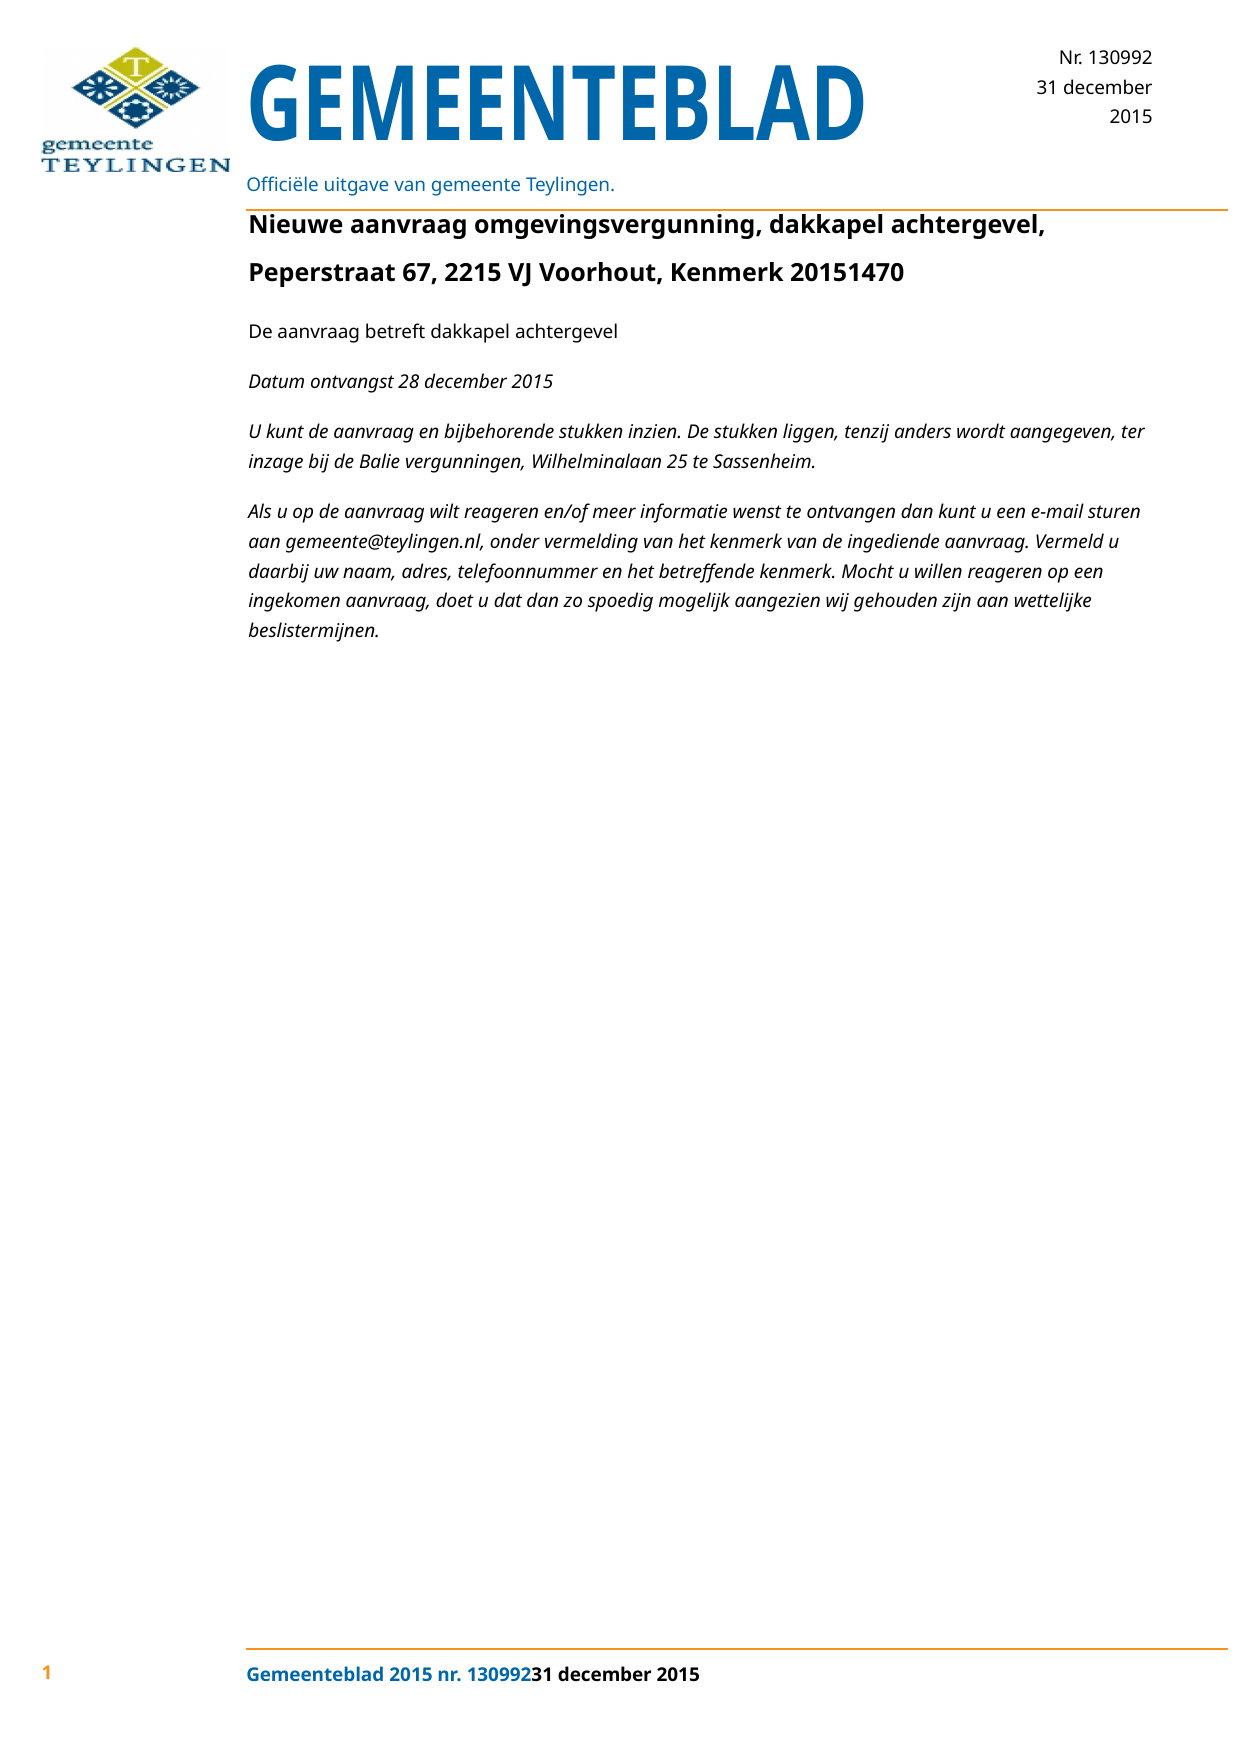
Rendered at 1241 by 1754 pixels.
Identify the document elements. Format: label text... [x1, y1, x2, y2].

text De aanvraag betreft dakkapel achtergevel [248, 318, 1152, 344]
text Als u op de aanvraag wilt reageren en/of meer informatie wenst te ontvangen dan kunt u een e-mail sturen aan gemeente@teylingen.nl, onder vermelding van het kenmerk van de ingediende aanvraag. Vermeld u daarbij uw naam, adres, telefoonnummer en het betreffende kenmerk. Mocht u willen reageren op een ingekomen aanvraag, doet u dat dan zo spoedig mogelijk aangezien wij gehouden zijn aan wettelijke beslistermijnen. [248, 499, 1152, 643]
text U kunt de aanvraag en bijbehorende stukken inzien. De stukken liggen, tenzij anders wordt aangegeven, ter inzage bij de Balie vergunningen, Wilhelminalaan 25 te Sassenheim. [248, 419, 1152, 474]
text Nieuwe aanvraag omgevingsvergunning, dakkapel achtergevel, Peperstraat 67, 2215 VJ Voorhout, Kenmerk 20151470 [248, 211, 1152, 288]
picture [41, 47, 231, 172]
text Datum ontvangst 28 december 2015 [248, 368, 1152, 394]
